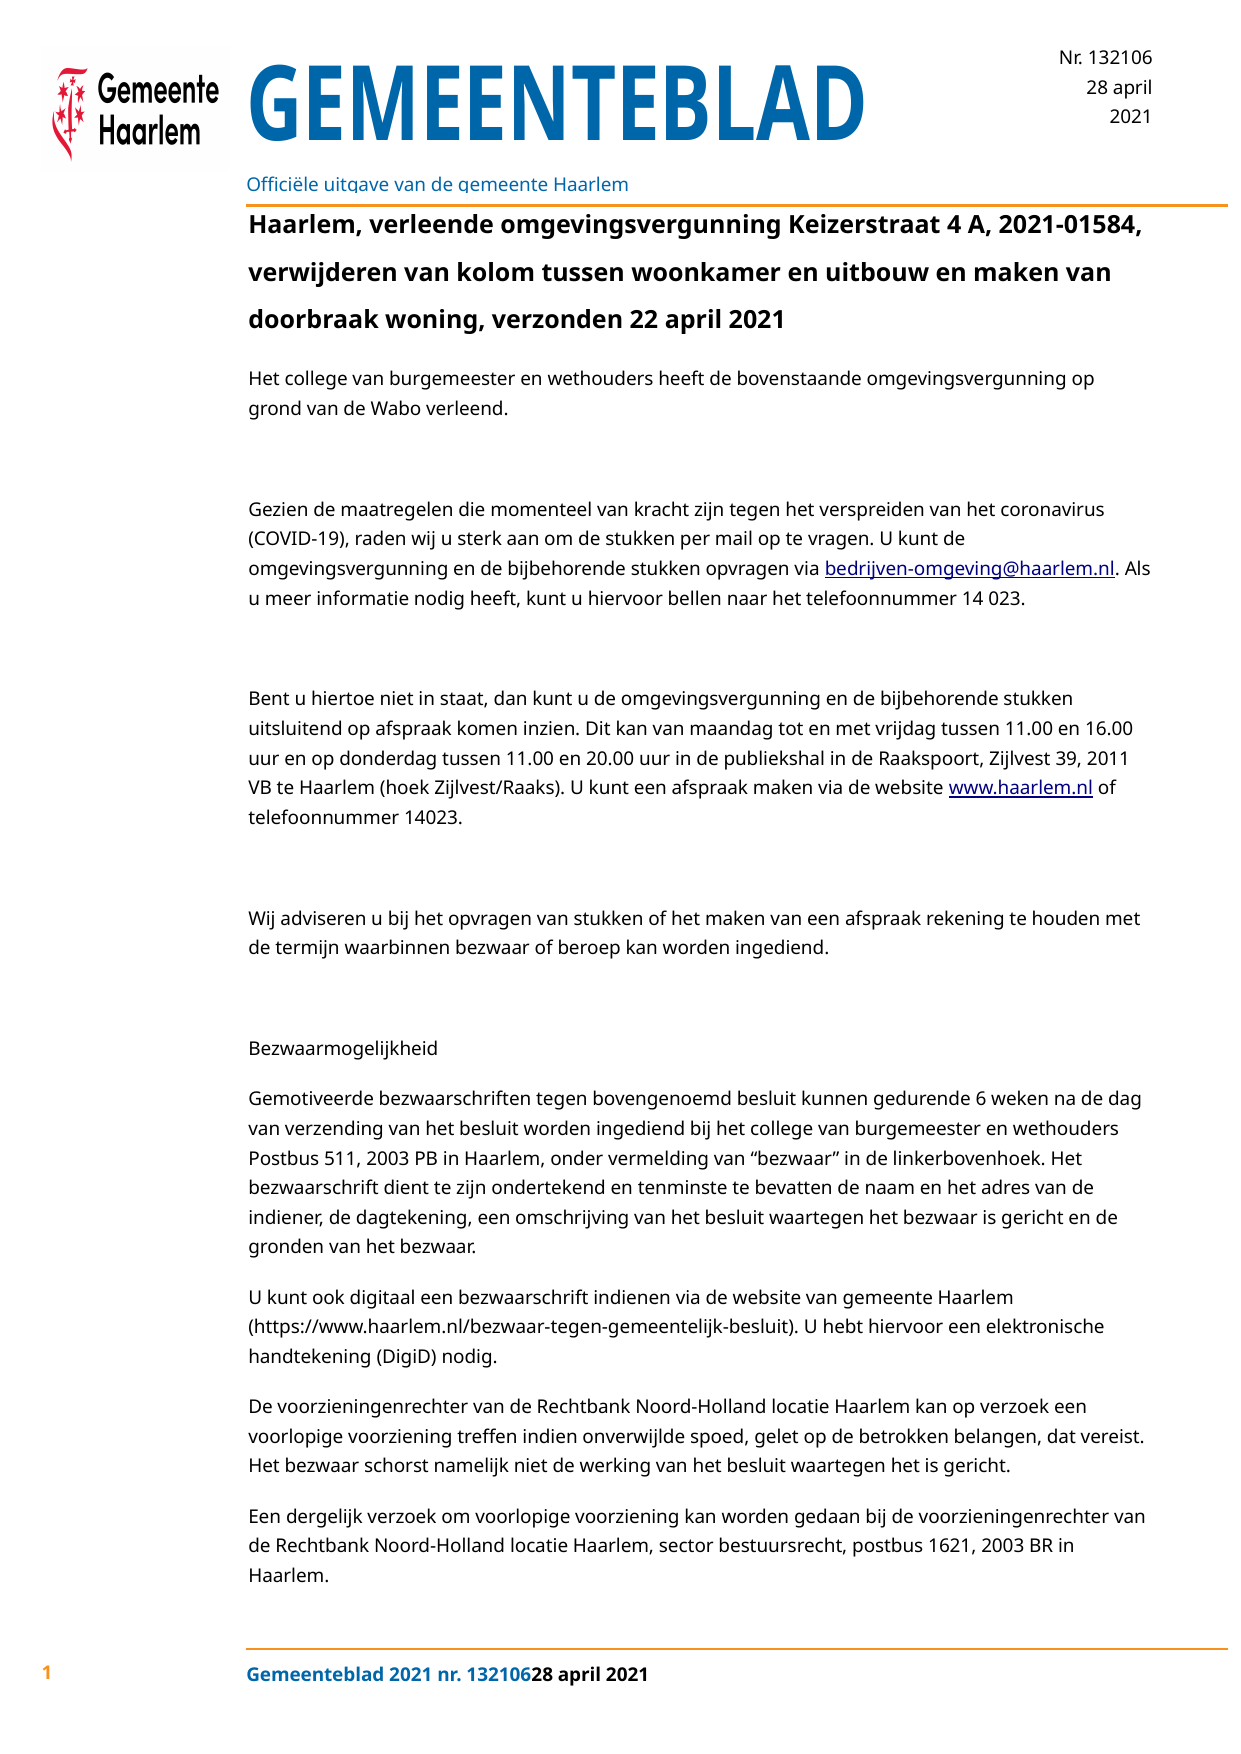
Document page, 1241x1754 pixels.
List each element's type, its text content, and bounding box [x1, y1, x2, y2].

text Bent u hiertoe niet in staat, dan kunt u de omgevingsvergunning en de bijbehorende stukken uitsluitend op afspraak komen inzien. Dit kan van maandag tot en met vrijdag tussen 11.00 en 16.00 uur en op donderdag tussen 11.00 en 20.00 uur in de publiekshal in de Raakspoort, Zijlvest 39, 2011 VB te Haarlem (hoek Zijlvest/Raaks). U kunt een afspraak maken via de website www.haarlem.nl of telefoonnummer 14023. [248, 686, 1152, 829]
text Bezwaarmogelijkheid [248, 1035, 1152, 1061]
text Een dergelijk verzoek om voorlopige voorziening kan worden gedaan bij de voorzieningenrechter van de Rechtbank Noord-Holland locatie Haarlem, sector bestuursrecht, postbus 1621, 2003 BR in Haarlem. [248, 1503, 1152, 1588]
text Haarlem, verleende omgevingsvergunning Keizerstraat 4 A, 2021-01584, verwijderen van kolom tussen woonkamer en uitbouw en maken van doorbraak woning, verzonden 22 april 2021 [248, 207, 1152, 336]
picture [41, 47, 231, 172]
text U kunt ook digitaal een bezwaarschrift indienen via de website van gemeente Haarlem (https://www.haarlem.nl/bezwaar-tegen-gemeentelijk-besluit). U hebt hiervoor een elektronische handtekening (DigiD) nodig. [248, 1284, 1152, 1369]
text Gezien de maatregelen die momenteel van kracht zijn tegen het verspreiden van het coronavirus (COVID-19), raden wij u sterk aan om de stukken per mail op te vragen. U kunt de omgevingsvergunning en de bijbehorende stukken opvragen via bedrijven-omgeving@haarlem.nl. Als u meer informatie nodig heeft, kunt u hiervoor bellen naar het telefoonnummer 14 023. [248, 496, 1152, 610]
text De voorzieningenrechter van de Rechtbank Noord-Holland locatie Haarlem kan op verzoek een voorlopige voorziening treffen indien onverwijlde spoed, gelet op de betrokken belangen, dat vereist. Het bezwaar schorst namelijk niet de werking van het besluit waartegen het is gericht. [248, 1393, 1152, 1478]
text Gemotiveerde bezwaarschriften tegen bovengenoemd besluit kunnen gedurende 6 weken na de dag van verzending van het besluit worden ingediend bij het college van burgemeester en wethouders Postbus 511, 2003 PB in Haarlem, onder vermelding van “bezwaar” in de linkerbovenhoek. Het bezwaarschrift dient te zijn ondertekend en tenminste te bevatten de naam en het adres van de indiener, de dagtekening, een omschrijving van het besluit waartegen het bezwaar is gericht en de gronden van het bezwaar. [248, 1086, 1152, 1259]
text Het college van burgemeester en wethouders heeft de bovenstaande omgevingsvergunning op grond van de Wabo verleend. [248, 366, 1152, 421]
text Wij adviseren u bij het opvragen van stukken of het maken van een afspraak rekening te houden met de termijn waarbinnen bezwaar of beroep kan worden ingediend. [248, 905, 1152, 960]
